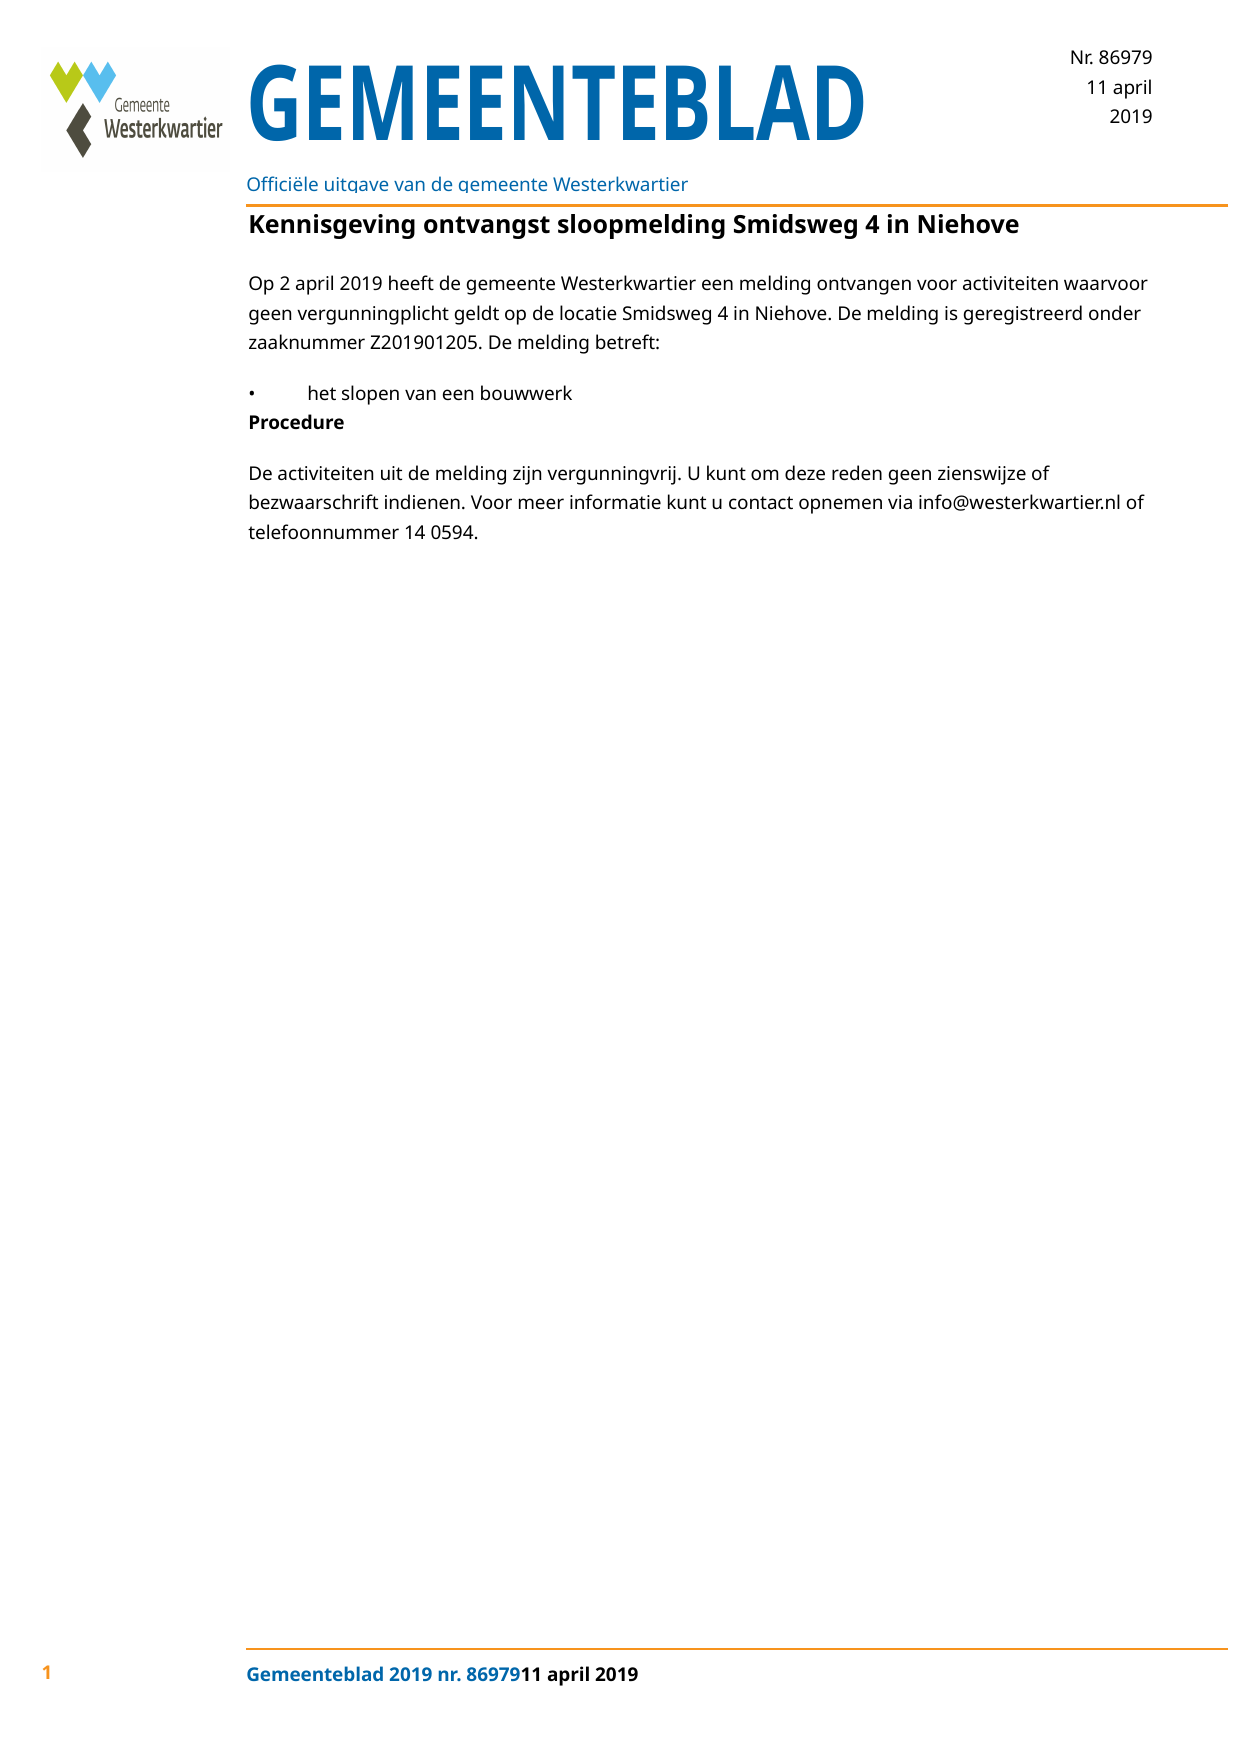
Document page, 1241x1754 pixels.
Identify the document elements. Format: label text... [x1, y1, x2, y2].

text Procedure [248, 409, 1152, 435]
text Op 2 april 2019 heeft de gemeente Westerkwartier een melding ontvangen voor activiteiten waarvoor geen vergunningplicht geldt op de locatie Smidsweg 4 in Niehove. De melding is geregistreerd onder zaaknummer Z201901205. De melding betreft: [248, 270, 1152, 355]
text Kennisgeving ontvangst sloopmelding Smidsweg 4 in Niehove [248, 207, 1152, 241]
list het slopen van een bouwwerk [248, 380, 1152, 406]
text De activiteiten uit de melding zijn vergunningvrij. U kunt om deze reden geen zienswijze of bezwaarschrift indienen. Voor meer informatie kunt u contact opnemen via info@westerkwartier.nl of telefoonnummer 14 0594. [248, 460, 1152, 545]
picture [41, 47, 231, 172]
